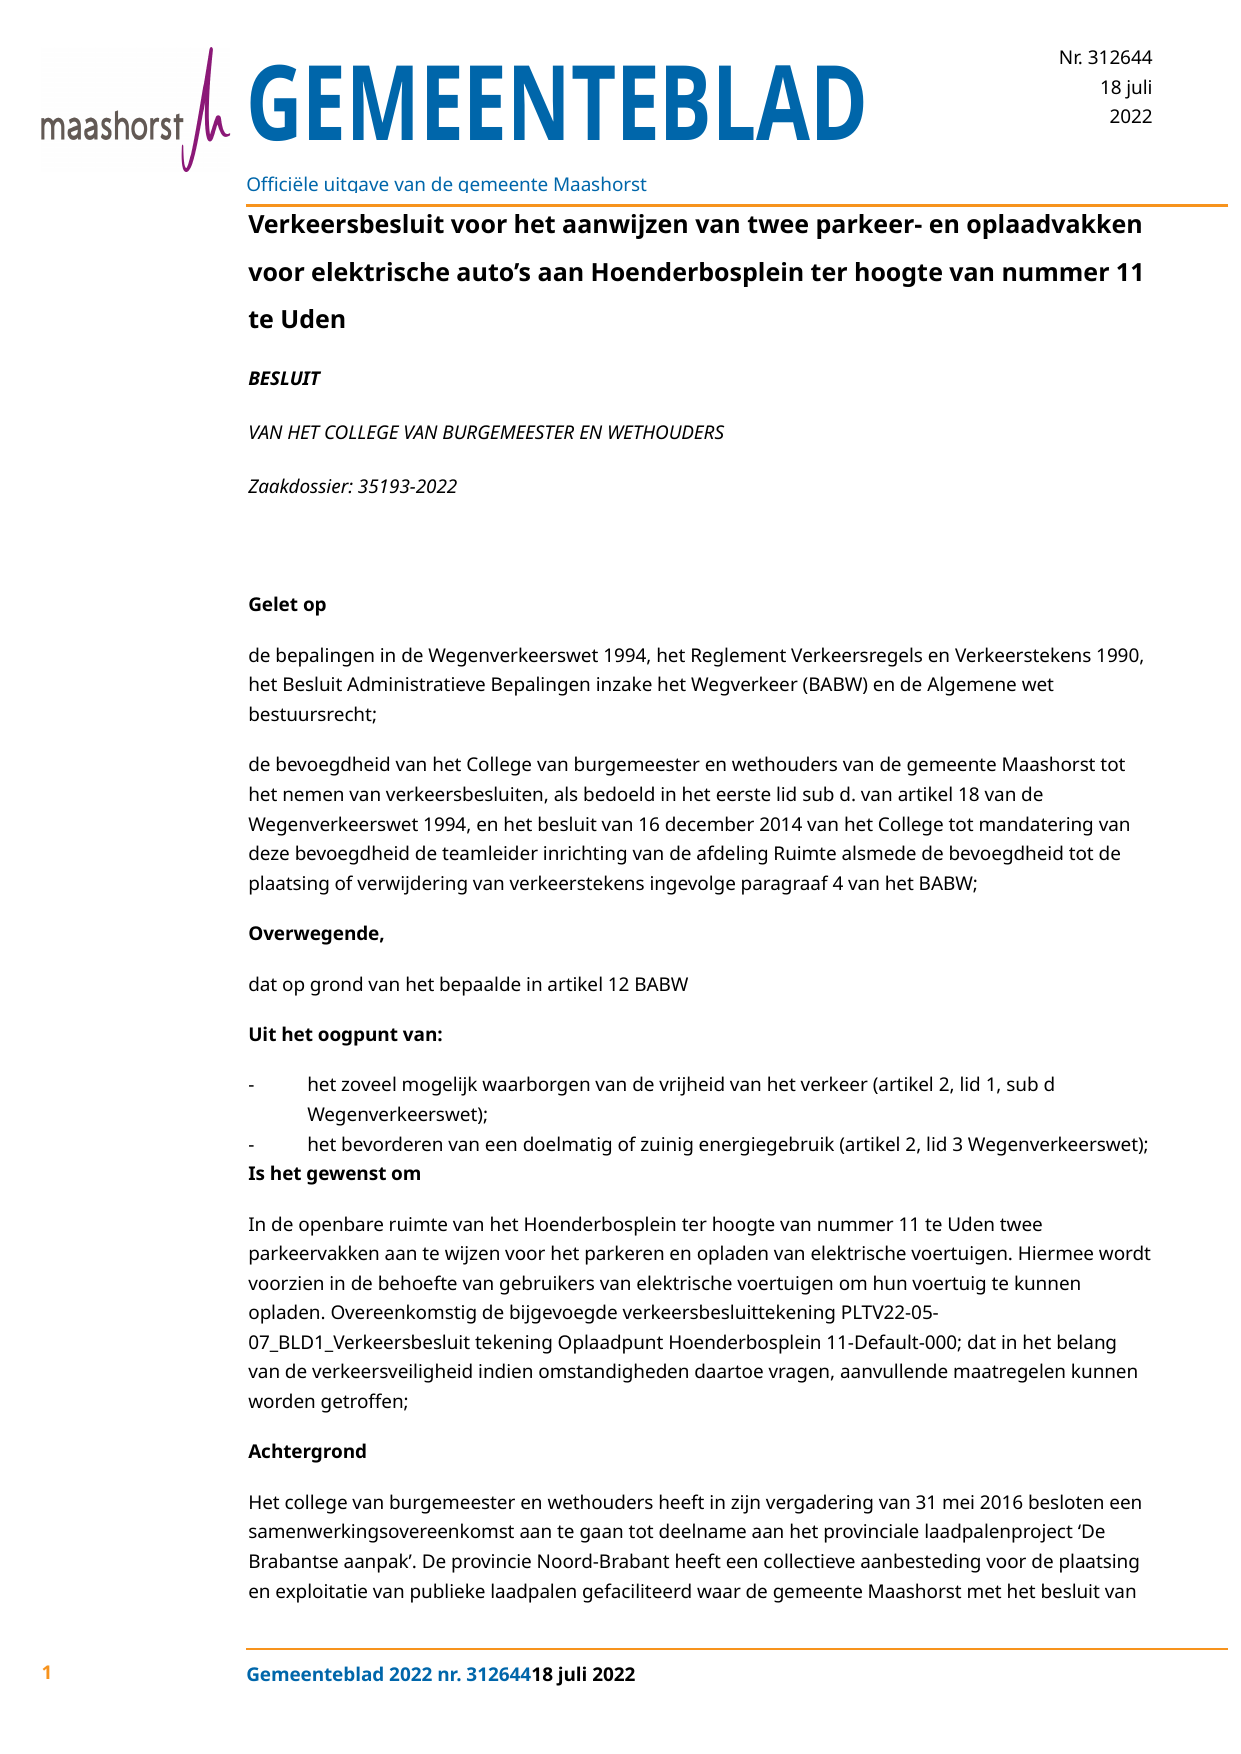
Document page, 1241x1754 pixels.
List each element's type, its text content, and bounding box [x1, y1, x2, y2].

text Zaakdossier: 35193-2022 [248, 474, 1152, 499]
text Gelet op [248, 592, 1152, 617]
text Verkeersbesluit voor het aanwijzen van twee parkeer- en oplaadvakken voor elektrische auto’s aan Hoenderbosplein ter hoogte van nummer 11 te Uden [248, 207, 1152, 336]
text dat op grond van het bepaalde in artikel 12 BABW [248, 971, 1152, 997]
text In de openbare ruimte van het Hoenderbosplein ter hoogte van nummer 11 te Uden twee parkeervakken aan te wijzen voor het parkeren en opladen van elektrische voertuigen. Hiermee wordt voorzien in de behoefte van gebruikers van elektrische voertuigen om hun voertuig te kunnen opladen. Overeenkomstig de bijgevoegde verkeersbesluittekening PLTV22-05-07_BLD1_Verkeersbesluit tekening Oplaadpunt Hoenderbosplein 11-Default-000; dat in het belang van de verkeersveiligheid indien omstandigheden daartoe vragen, aanvullende maatregelen kunnen worden getroffen; [248, 1211, 1152, 1414]
list het zoveel mogelijk waarborgen van de vrijheid van het verkeer (artikel 2, lid 1, sub d Wegenverkeerswet); [248, 1072, 1152, 1127]
text de bevoegdheid van het College van burgemeester en wethouders van de gemeente Maashorst tot het nemen van verkeersbesluiten, als bedoeld in het eerste lid sub d. van artikel 18 van de Wegenverkeerswet 1994, en het besluit van 16 december 2014 van het College tot mandatering van deze bevoegdheid de teamleider inrichting van de afdeling Ruimte alsmede de bevoegdheid tot de plaatsing of verwijdering van verkeerstekens ingevolge paragraaf 4 van het BABW; [248, 752, 1152, 896]
list het bevorderen van een doelmatig of zuinig energiegebruik (artikel 2, lid 3 Wegenverkeerswet); [248, 1131, 1152, 1157]
picture [41, 47, 231, 172]
text VAN HET COLLEGE VAN BURGEMEESTER EN WETHOUDERS [248, 419, 1152, 445]
text Achtergrond [248, 1439, 1152, 1464]
text Is het gewenst om [248, 1160, 1152, 1186]
text Overwegende, [248, 920, 1152, 946]
text Het college van burgemeester en wethouders heeft in zijn vergadering van 31 mei 2016 besloten een samenwerkingsovereenkomst aan te gaan tot deelname aan het provinciale laadpalenproject ‘De Brabantse aanpak’. De provincie Noord-Brabant heeft een collectieve aanbesteding voor de plaatsing en exploitatie van publieke laadpalen gefaciliteerd waar de gemeente Maashorst met het besluit van [248, 1489, 1152, 1604]
text de bepalingen in de Wegenverkeerswet 1994, het Reglement Verkeersregels en Verkeerstekens 1990, het Besluit Administratieve Bepalingen inzake het Wegverkeer (BABW) en de Algemene wet bestuursrecht; [248, 642, 1152, 727]
text Uit het oogpunt van: [248, 1021, 1152, 1047]
text BESLUIT [248, 366, 1152, 391]
